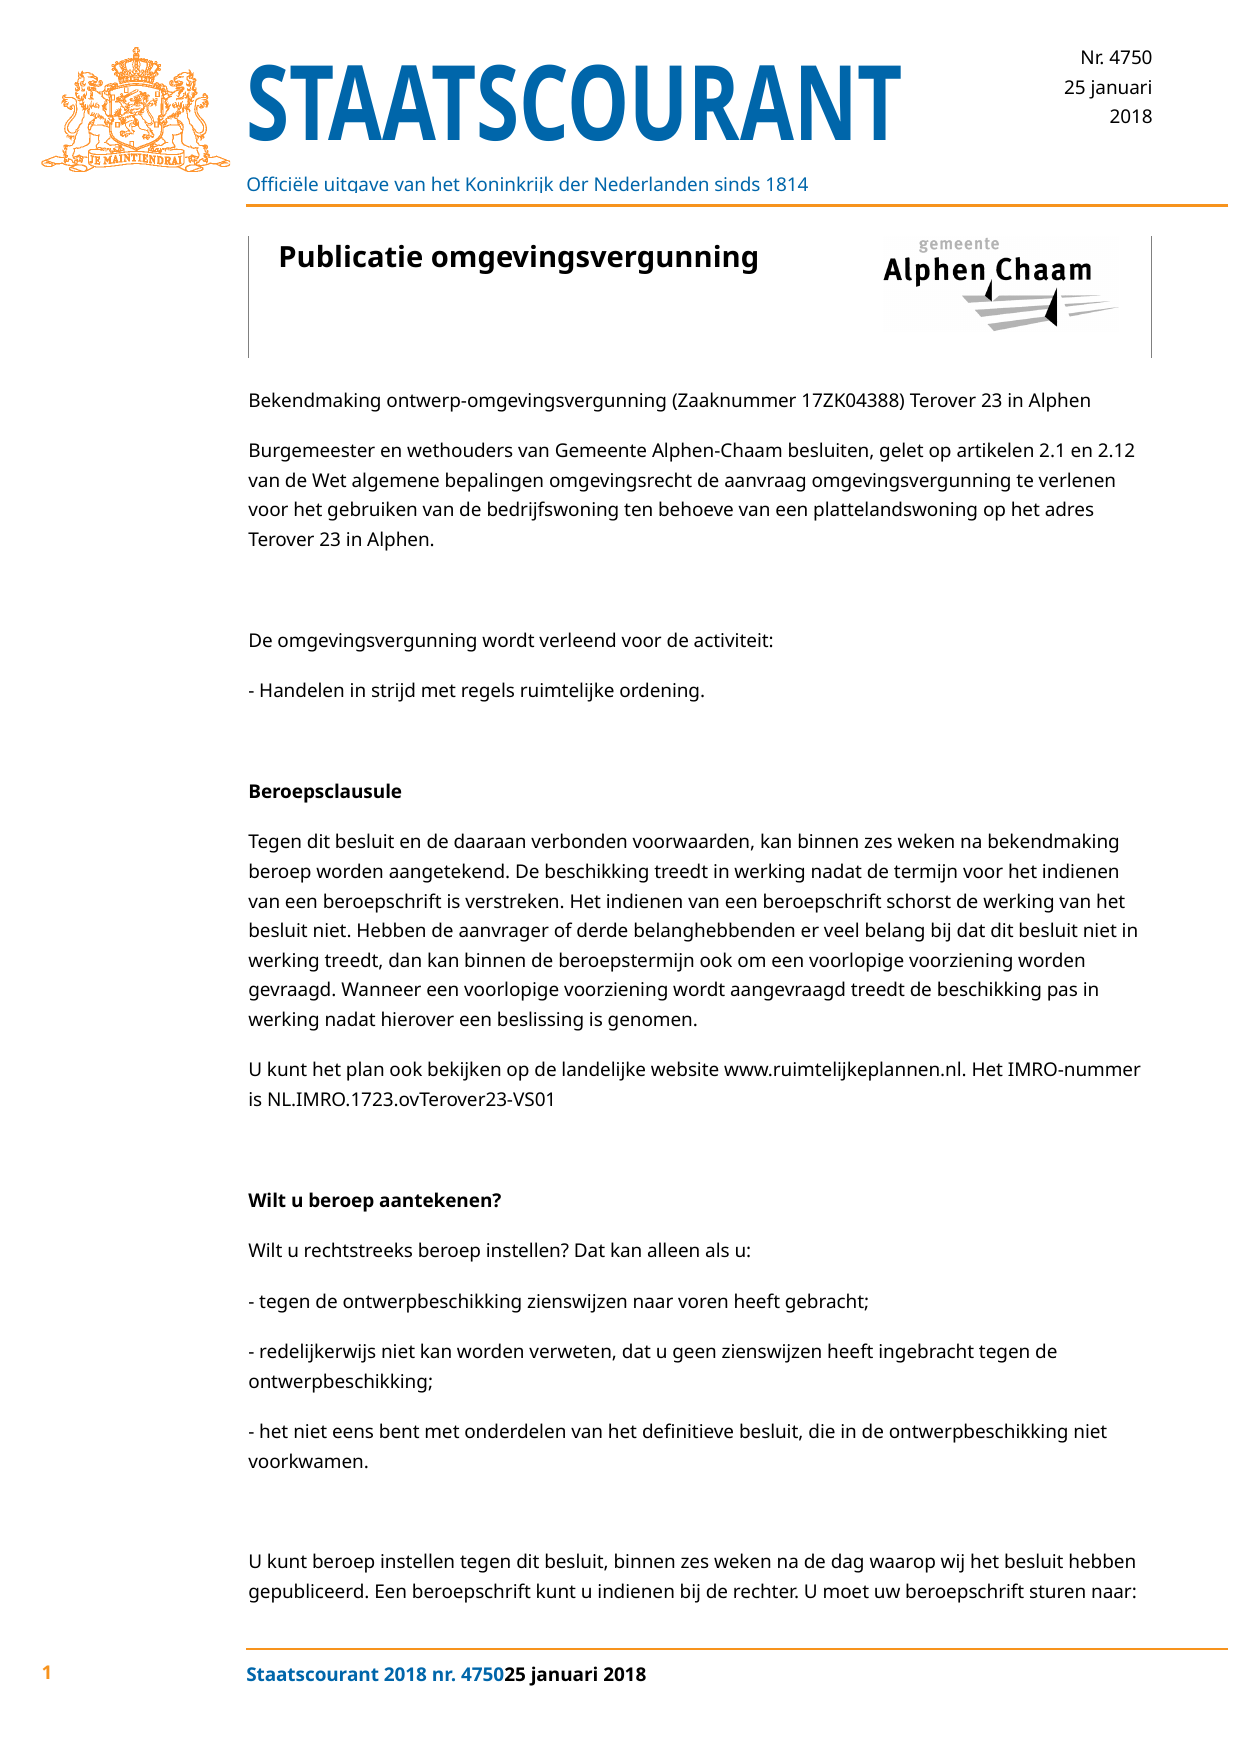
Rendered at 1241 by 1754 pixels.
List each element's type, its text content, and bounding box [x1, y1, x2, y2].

text Wilt u beroep aantekenen? [248, 1187, 1152, 1213]
table_header [850, 236, 1151, 358]
text - Handelen in strijd met regels ruimtelijke ordening. [248, 677, 1152, 703]
text Wilt u rechtstreeks beroep instellen? Dat kan alleen als u: [248, 1237, 1152, 1263]
text De omgevingsvergunning wordt verleend voor de activiteit: [248, 627, 1152, 653]
text Burgemeester en wethouders van Gemeente Alphen-Chaam besluiten, gelet op artikelen 2.1 en 2.12 van de Wet algemene bepalingen omgevingsrecht de aanvraag omgevingsvergunning te verlenen voor het gebruiken van de bedrijfswoning ten behoeve van een plattelandswoning op het adres Terover 23 in Alphen. [248, 437, 1152, 552]
text Beroepsclausule [248, 778, 1152, 804]
text Bekendmaking ontwerp-omgevingsvergunning (Zaaknummer 17ZK04388) Terover 23 in Alphen [248, 387, 1152, 413]
picture [41, 47, 231, 172]
text - redelijkerwijs niet kan worden verweten, dat u geen zienswijzen heeft ingebracht tegen de ontwerpbeschikking; [248, 1338, 1152, 1394]
text Tegen dit besluit en de daaraan verbonden voorwaarden, kan binnen zes weken na bekendmaking beroep worden aangetekend. De beschikking treedt in werking nadat de termijn voor het indienen van een beroepschrift is verstreken. Het indienen van een beroepschrift schorst de werking van het besluit niet. Hebben de aanvrager of derde belanghebbenden er veel belang bij dat dit besluit niet in werking treedt, dan kan binnen de beroepstermijn ook om een voorlopige voorziening worden gevraagd. Wanneer een voorlopige voorziening wordt aangevraagd treedt de beschikking pas in werking nadat hierover een beslissing is genomen. [248, 829, 1152, 1032]
text U kunt het plan ook bekijken op de landelijke website www.ruimtelijkeplannen.nl. Het IMRO-nummer is NL.IMRO.1723.ovTerover23-VS01 [248, 1057, 1152, 1112]
text U kunt beroep instellen tegen dit besluit, binnen zes weken na de dag waarop wij het besluit hebben gepubliceerd. Een beroepschrift kunt u indienen bij de rechter. U moet uw beroepschrift sturen naar: [248, 1549, 1152, 1604]
text - het niet eens bent met onderdelen van het definitieve besluit, die in de ontwerpbeschikking niet voorkwamen. [248, 1418, 1152, 1474]
picture [882, 236, 1119, 332]
table_header Publicatie omgevingsvergunning [249, 236, 850, 358]
text - tegen de ontwerpbeschikking zienswijzen naar voren heeft gebracht; [248, 1288, 1152, 1314]
